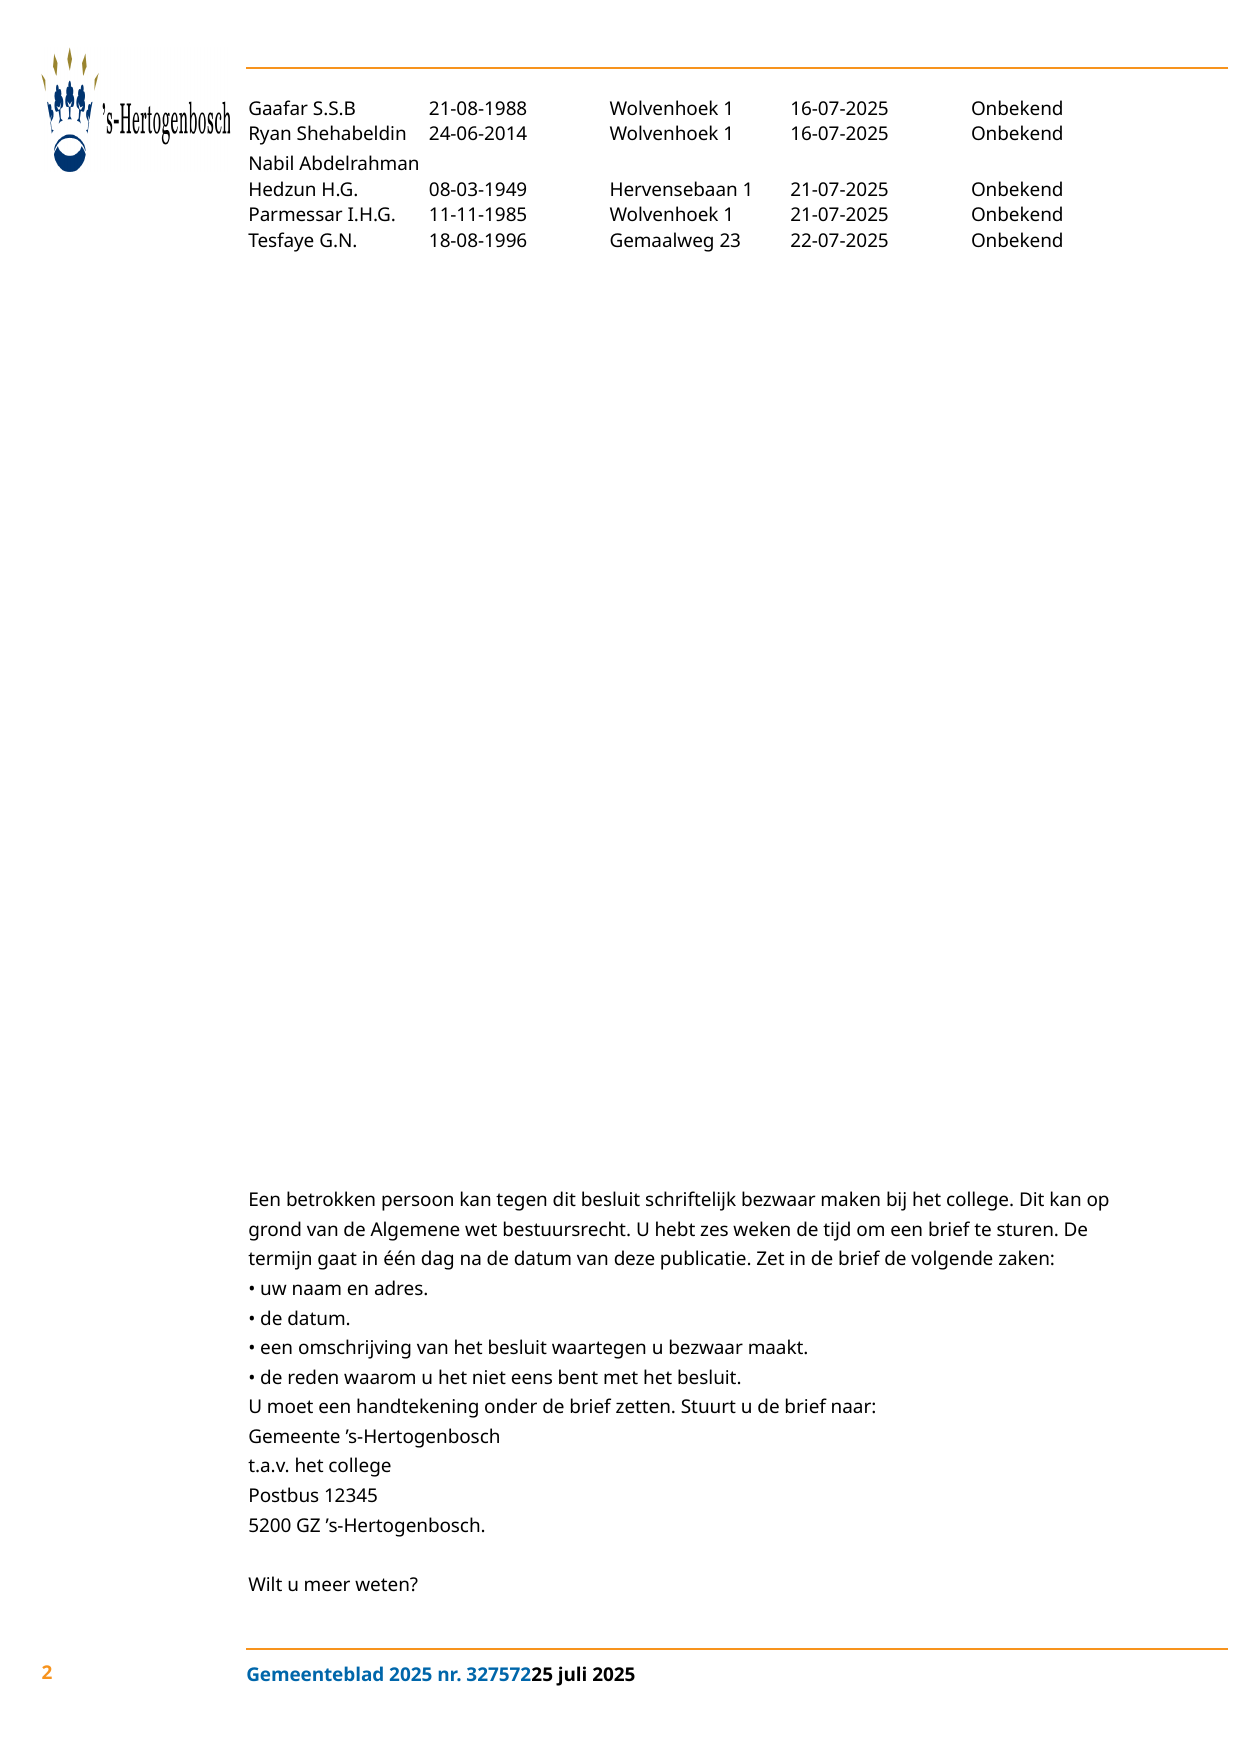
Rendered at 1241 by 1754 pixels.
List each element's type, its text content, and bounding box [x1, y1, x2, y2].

table_cell 22-07-2025 [790, 227, 971, 253]
table_cell [971, 948, 1152, 973]
table_cell [971, 896, 1152, 922]
table_cell [609, 613, 790, 639]
table_cell [609, 562, 790, 587]
table_cell Wolvenhoek 1 [609, 95, 790, 121]
table_cell [248, 562, 429, 587]
table_cell [429, 433, 609, 459]
table_cell [790, 459, 971, 484]
table_cell [429, 382, 609, 407]
table_cell [429, 871, 609, 896]
table_cell [248, 459, 429, 484]
table_cell [248, 793, 429, 819]
table_cell [248, 305, 429, 330]
table_cell [971, 485, 1152, 510]
table_cell [609, 305, 790, 330]
table_cell [971, 742, 1152, 768]
table_cell [971, 1128, 1152, 1153]
table_cell [609, 253, 790, 279]
table_cell [248, 613, 429, 639]
table_cell [790, 948, 971, 973]
table_cell [429, 1128, 609, 1153]
table_cell [248, 999, 429, 1025]
table_cell [971, 408, 1152, 433]
table_cell [609, 356, 790, 382]
table_cell [971, 922, 1152, 948]
picture [41, 47, 231, 172]
table_cell [248, 974, 429, 999]
table_cell [790, 279, 971, 304]
table_cell [971, 382, 1152, 407]
table_cell [609, 588, 790, 613]
table_cell [248, 871, 429, 896]
table_cell Parmessar I.H.G. [248, 202, 429, 227]
table_cell [429, 305, 609, 330]
table_cell [248, 588, 429, 613]
table_cell [790, 356, 971, 382]
table_cell Hervensebaan 1 [609, 176, 790, 202]
table_cell [429, 459, 609, 484]
text Een betrokken persoon kan tegen dit besluit schriftelijk bezwaar maken bij het college. Dit kan op grond van de Algemene wet bestuursrecht. U hebt zes weken de tijd om een brief te sturen. De termijn gaat in één dag na de datum van deze publicatie. Zet in de brief de volgende zaken: [248, 1186, 1152, 1271]
table_cell [429, 253, 609, 279]
table_cell [609, 665, 790, 690]
table_cell [971, 459, 1152, 484]
table_cell [790, 588, 971, 613]
table_cell [971, 253, 1152, 279]
table_cell Gemaalweg 23 [609, 227, 790, 253]
table_cell [790, 793, 971, 819]
table_cell [790, 819, 971, 845]
table_cell 16-07-2025 [790, 95, 971, 121]
table_cell [790, 1102, 971, 1128]
table_cell [971, 1025, 1152, 1051]
table_cell [429, 408, 609, 433]
table_cell [609, 382, 790, 407]
table_cell [429, 768, 609, 793]
table_cell [248, 1128, 429, 1153]
table_cell [248, 1102, 429, 1128]
table_cell [609, 845, 790, 871]
table_cell [248, 1076, 429, 1102]
table_cell [429, 510, 609, 536]
text • uw naam en adres. [248, 1275, 1152, 1301]
table_cell [790, 845, 971, 871]
table_cell Onbekend [971, 121, 1152, 176]
table_cell [429, 1025, 609, 1051]
table_cell [609, 948, 790, 973]
table_cell [971, 613, 1152, 639]
table_cell 08-03-1949 [429, 176, 609, 202]
table_cell [971, 768, 1152, 793]
table_cell [971, 690, 1152, 716]
table_cell [790, 1051, 971, 1076]
table_cell [971, 1051, 1152, 1076]
table_cell [790, 433, 971, 459]
table_cell [971, 510, 1152, 536]
table_cell [248, 716, 429, 742]
table_cell [971, 305, 1152, 330]
table_cell [971, 588, 1152, 613]
table_cell [429, 896, 609, 922]
table_cell [429, 999, 609, 1025]
text Postbus 12345 [248, 1482, 1152, 1508]
table_cell [609, 510, 790, 536]
table_cell [429, 1076, 609, 1102]
text Gemeente ’s-Hertogenbosch [248, 1423, 1152, 1449]
table_cell [971, 562, 1152, 587]
table_cell [609, 922, 790, 948]
table_cell [971, 793, 1152, 819]
table_cell [248, 330, 429, 356]
table_cell [248, 536, 429, 562]
table_cell [609, 819, 790, 845]
table_cell [790, 871, 971, 896]
table_cell Wolvenhoek 1 [609, 121, 790, 176]
table_cell [790, 330, 971, 356]
table_cell [971, 1076, 1152, 1102]
table_cell 24-06-2014 [429, 121, 609, 176]
table_cell Wolvenhoek 1 [609, 202, 790, 227]
table_cell [790, 768, 971, 793]
table_cell [248, 433, 429, 459]
table_cell [609, 793, 790, 819]
table_cell [248, 922, 429, 948]
table_cell [429, 845, 609, 871]
table_cell [248, 485, 429, 510]
table_cell [790, 999, 971, 1025]
text Wilt u meer weten? [248, 1571, 1152, 1597]
table_cell [609, 999, 790, 1025]
table_cell [790, 742, 971, 768]
table_cell [790, 562, 971, 587]
table_cell [609, 408, 790, 433]
table_cell [790, 382, 971, 407]
table_cell [971, 665, 1152, 690]
text t.a.v. het college [248, 1453, 1152, 1478]
text • een omschrijving van het besluit waartegen u bezwaar maakt. [248, 1334, 1152, 1360]
table_cell [971, 974, 1152, 999]
table_cell [248, 408, 429, 433]
table_cell [609, 433, 790, 459]
table_cell [248, 896, 429, 922]
table_cell [429, 1051, 609, 1076]
table_cell [790, 922, 971, 948]
table_cell [429, 562, 609, 587]
table_cell [790, 1128, 971, 1153]
table_cell 21-08-1988 [429, 95, 609, 121]
table_cell [971, 871, 1152, 896]
table_cell [609, 536, 790, 562]
table_cell [609, 639, 790, 665]
table_cell [609, 896, 790, 922]
table_cell [248, 382, 429, 407]
table_cell [429, 948, 609, 973]
table_cell [790, 253, 971, 279]
table_cell [429, 974, 609, 999]
table_cell [790, 665, 971, 690]
table_cell Gaafar S.S.B [248, 95, 429, 121]
table_cell [790, 485, 971, 510]
table_cell 21-07-2025 [790, 202, 971, 227]
table_cell 11-11-1985 [429, 202, 609, 227]
table_cell [790, 1076, 971, 1102]
table_cell [429, 1102, 609, 1128]
table_cell [790, 408, 971, 433]
table_cell [248, 845, 429, 871]
table_cell [248, 665, 429, 690]
table_cell [609, 279, 790, 304]
table_cell [790, 639, 971, 665]
table_cell [971, 356, 1152, 382]
table_cell [609, 1025, 790, 1051]
table_cell 16-07-2025 [790, 121, 971, 176]
table_cell Tesfaye G.N. [248, 227, 429, 253]
table_cell [429, 819, 609, 845]
table_cell [609, 1128, 790, 1153]
table_cell [971, 536, 1152, 562]
table_cell Onbekend [971, 227, 1152, 253]
text U moet een handtekening onder de brief zetten. Stuurt u de brief naar: [248, 1393, 1152, 1419]
table_cell 21-07-2025 [790, 176, 971, 202]
table_cell [429, 356, 609, 382]
table_cell [248, 1051, 429, 1076]
table_cell [971, 999, 1152, 1025]
table_cell Ryan Shehabeldin Nabil Abdelrahman [248, 121, 429, 176]
table_cell [248, 279, 429, 304]
table_cell Onbekend [971, 95, 1152, 121]
table_cell [429, 639, 609, 665]
table_cell [609, 459, 790, 484]
table_cell [790, 896, 971, 922]
table_cell [248, 639, 429, 665]
table_cell [429, 613, 609, 639]
table_cell [429, 279, 609, 304]
table_cell [609, 768, 790, 793]
table_cell [609, 330, 790, 356]
table_cell [609, 485, 790, 510]
text 5200 GZ ’s-Hertogenbosch. [248, 1512, 1152, 1537]
text • de datum. [248, 1305, 1152, 1330]
table_cell [971, 433, 1152, 459]
table_cell [609, 974, 790, 999]
table_cell [429, 742, 609, 768]
table_cell [971, 716, 1152, 742]
table_cell [971, 819, 1152, 845]
table_cell [609, 1051, 790, 1076]
table_cell [609, 742, 790, 768]
table_cell [790, 974, 971, 999]
table_cell [790, 690, 971, 716]
table_cell 18-08-1996 [429, 227, 609, 253]
table_cell [429, 665, 609, 690]
table_cell Onbekend [971, 176, 1152, 202]
text • de reden waarom u het niet eens bent met het besluit. [248, 1364, 1152, 1389]
table_cell [790, 305, 971, 330]
table_cell [790, 536, 971, 562]
table_cell [429, 716, 609, 742]
table_cell [429, 588, 609, 613]
table_cell [248, 768, 429, 793]
table_cell [609, 1102, 790, 1128]
table_cell [429, 485, 609, 510]
table_cell [609, 871, 790, 896]
table_cell [248, 948, 429, 973]
table_cell [609, 716, 790, 742]
table_cell [790, 1025, 971, 1051]
table_cell [248, 742, 429, 768]
table_cell [790, 716, 971, 742]
table_cell [429, 330, 609, 356]
table_cell [971, 330, 1152, 356]
table_cell [790, 613, 971, 639]
table_cell [248, 819, 429, 845]
table_cell [609, 1076, 790, 1102]
table_cell [790, 510, 971, 536]
table_cell [429, 922, 609, 948]
table_cell [971, 279, 1152, 304]
table_cell Hedzun H.G. [248, 176, 429, 202]
table_cell [971, 845, 1152, 871]
table_cell [248, 356, 429, 382]
table_cell [429, 793, 609, 819]
table_cell Onbekend [971, 202, 1152, 227]
table_cell [429, 690, 609, 716]
table_cell [971, 1102, 1152, 1128]
table_cell [248, 253, 429, 279]
table_cell [248, 1025, 429, 1051]
table_cell [248, 510, 429, 536]
table_cell [609, 690, 790, 716]
table_cell [429, 536, 609, 562]
table_cell [248, 690, 429, 716]
table_cell [971, 639, 1152, 665]
